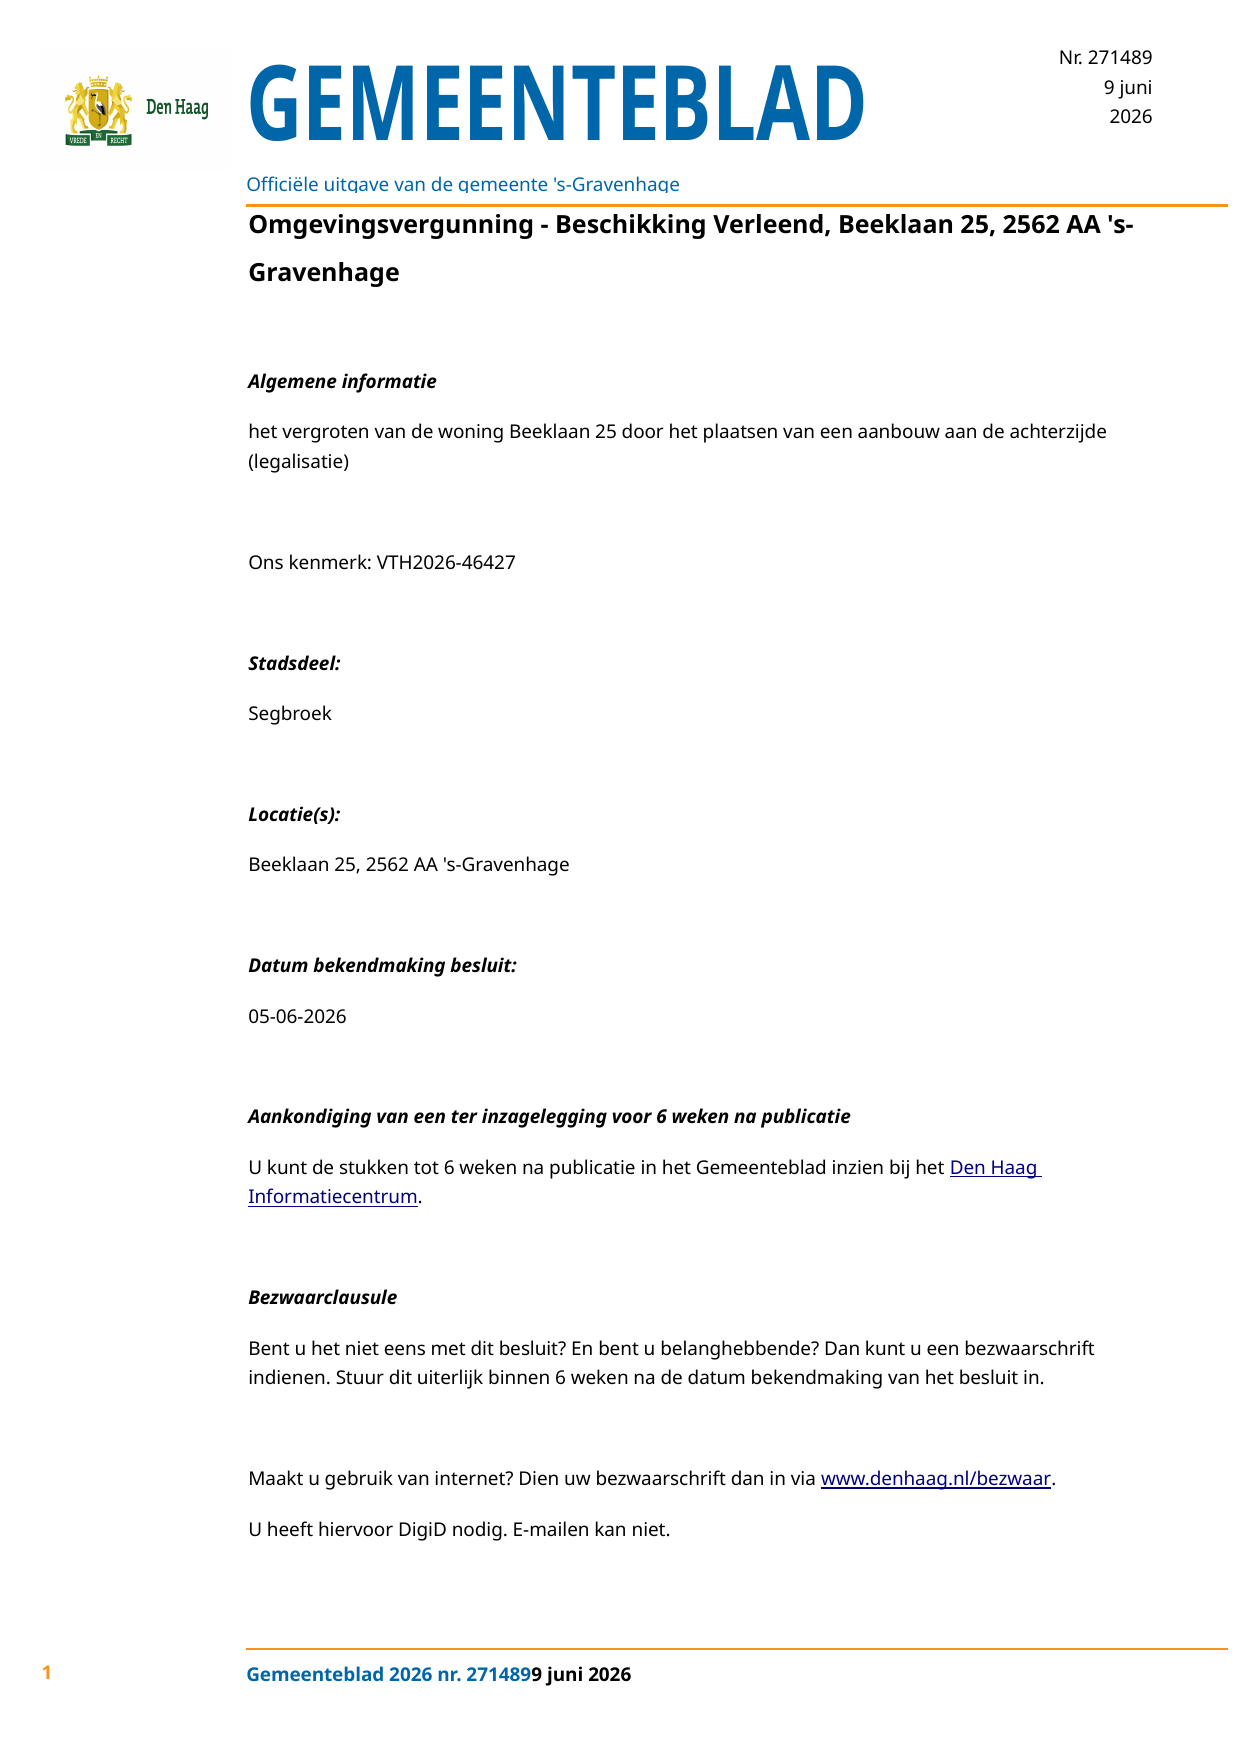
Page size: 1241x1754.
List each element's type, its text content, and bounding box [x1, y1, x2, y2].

text U kunt de stukken tot 6 weken na publicatie in het Gemeenteblad inzien bij het Den Haag Informatiecentrum. [248, 1154, 1152, 1209]
text Bezwaarclausule [248, 1284, 1152, 1310]
text Datum bekendmaking besluit: [248, 952, 1152, 978]
text Omgevingsvergunning - Beschikking Verleend, Beeklaan 25, 2562 AA 's-Gravenhage [248, 207, 1152, 288]
text Aankondiging van een ter inzagelegging voor 6 weken na publicatie [248, 1104, 1152, 1129]
picture [41, 47, 231, 172]
text Algemene informatie [248, 368, 1152, 394]
text U heeft hiervoor DigiD nodig. E-mailen kan niet. [248, 1516, 1152, 1542]
text Ons kenmerk: VTH2026-46427 [248, 549, 1152, 575]
text Stadsdeel: [248, 650, 1152, 676]
text het vergroten van de woning Beeklaan 25 door het plaatsen van een aanbouw aan de achterzijde (legalisatie) [248, 419, 1152, 474]
text Segbroek [248, 700, 1152, 726]
text Bent u het niet eens met dit besluit? En bent u belanghebbende? Dan kunt u een bezwaarschrift indienen. Stuur dit uiterlijk binnen 6 weken na de datum bekendmaking van het besluit in. [248, 1335, 1152, 1390]
text Maakt u gebruik van internet? Dien uw bezwaarschrift dan in via www.denhaag.nl/bezwaar. [248, 1465, 1152, 1491]
text 05-06-2026 [248, 1003, 1152, 1029]
text Locatie(s): [248, 801, 1152, 827]
text Beeklaan 25, 2562 AA 's-Gravenhage [248, 852, 1152, 877]
